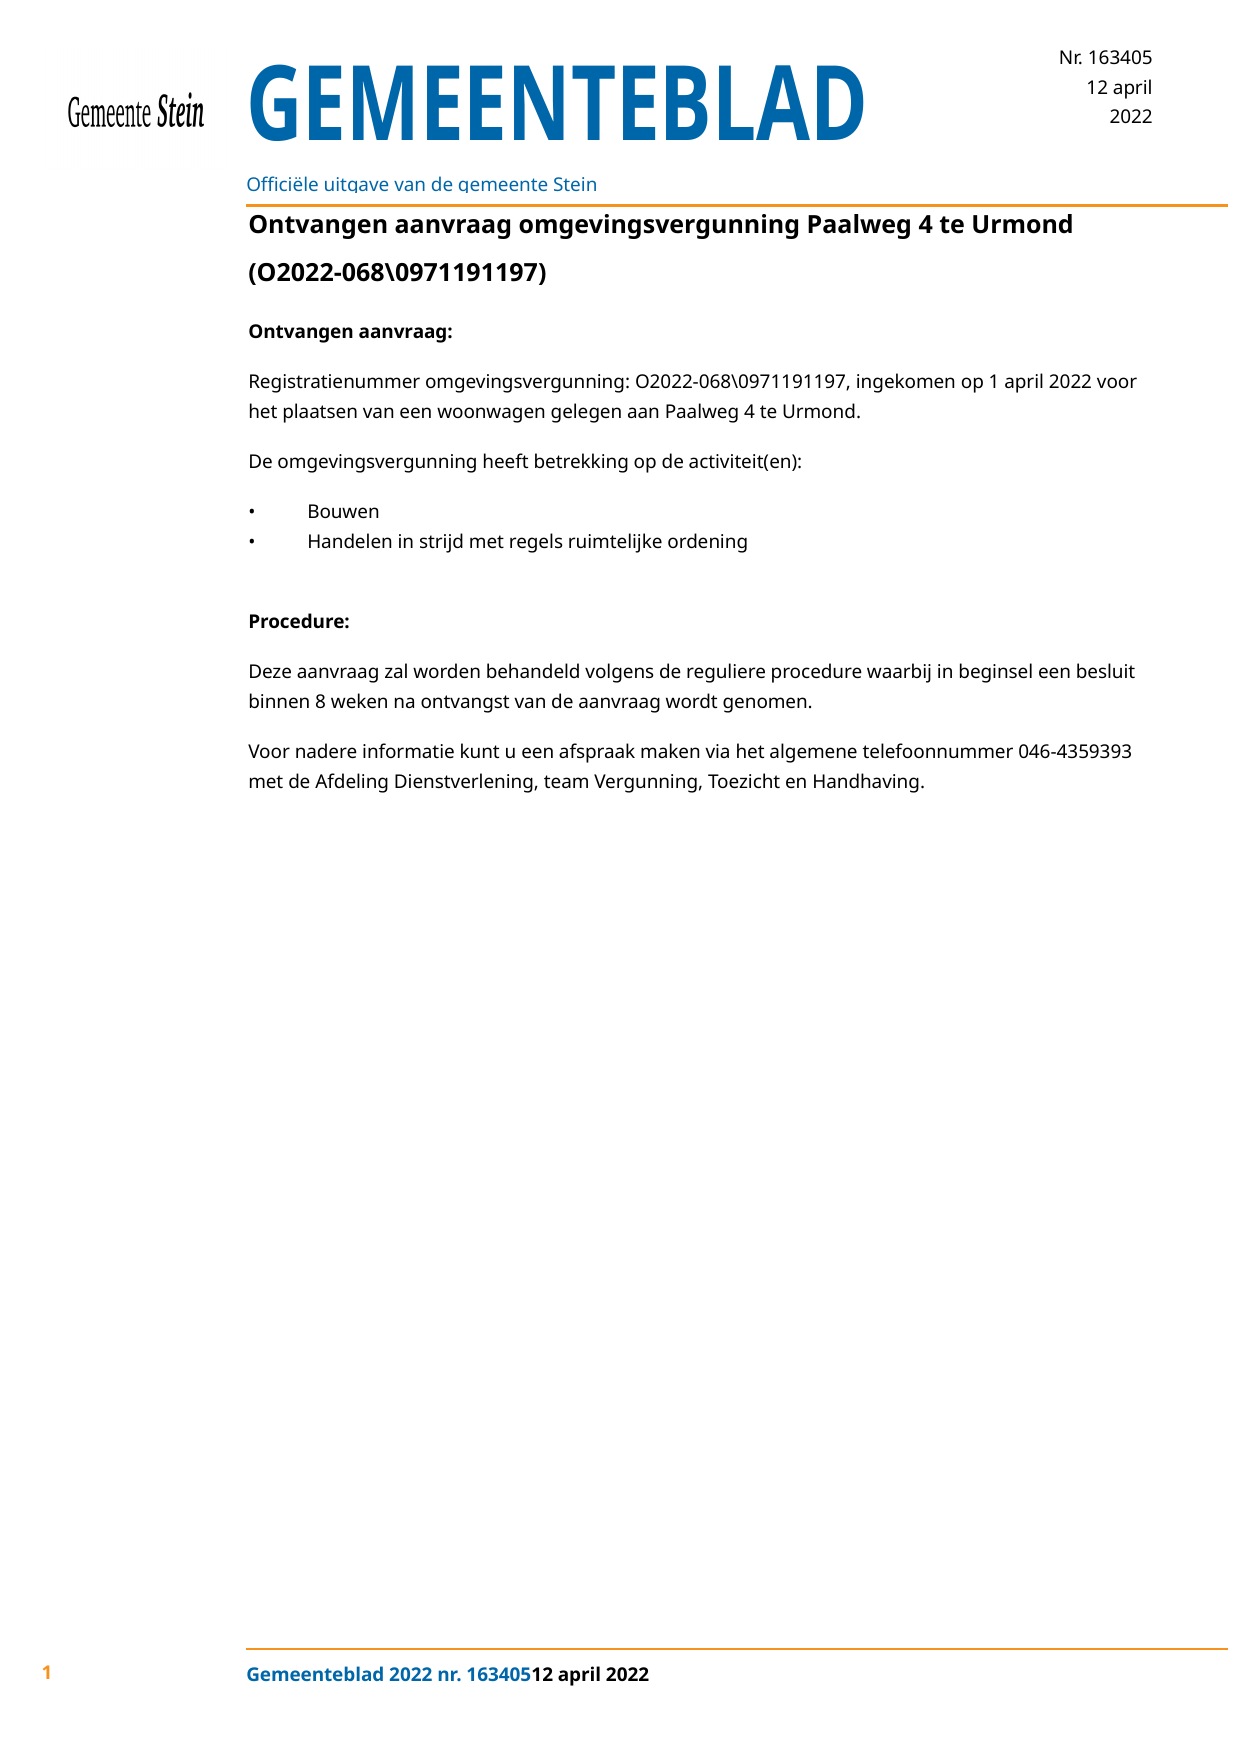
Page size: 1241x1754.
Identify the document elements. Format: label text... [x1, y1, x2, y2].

list Bouwen [248, 499, 1152, 524]
text Procedure: [248, 608, 1152, 634]
text Ontvangen aanvraag omgevingsvergunning Paalweg 4 te Urmond (O2022-068\0971191197) [248, 207, 1152, 288]
text Ontvangen aanvraag: [248, 318, 1152, 344]
list Handelen in strijd met regels ruimtelijke ordening [248, 528, 1152, 554]
text De omgevingsvergunning heeft betrekking op de activiteit(en): [248, 448, 1152, 474]
text Registratienummer omgevingsvergunning: O2022-068\0971191197, ingekomen op 1 april 2022 voor het plaatsen van een woonwagen gelegen aan Paalweg 4 te Urmond. [248, 368, 1152, 424]
text Voor nadere informatie kunt u een afspraak maken via het algemene telefoonnummer 046-4359393 met de Afdeling Dienstverlening, team Vergunning, Toezicht en Handhaving. [248, 739, 1152, 794]
picture [41, 47, 231, 172]
text Deze aanvraag zal worden behandeld volgens de reguliere procedure waarbij in beginsel een besluit binnen 8 weken na ontvangst van de aanvraag wordt genomen. [248, 659, 1152, 714]
